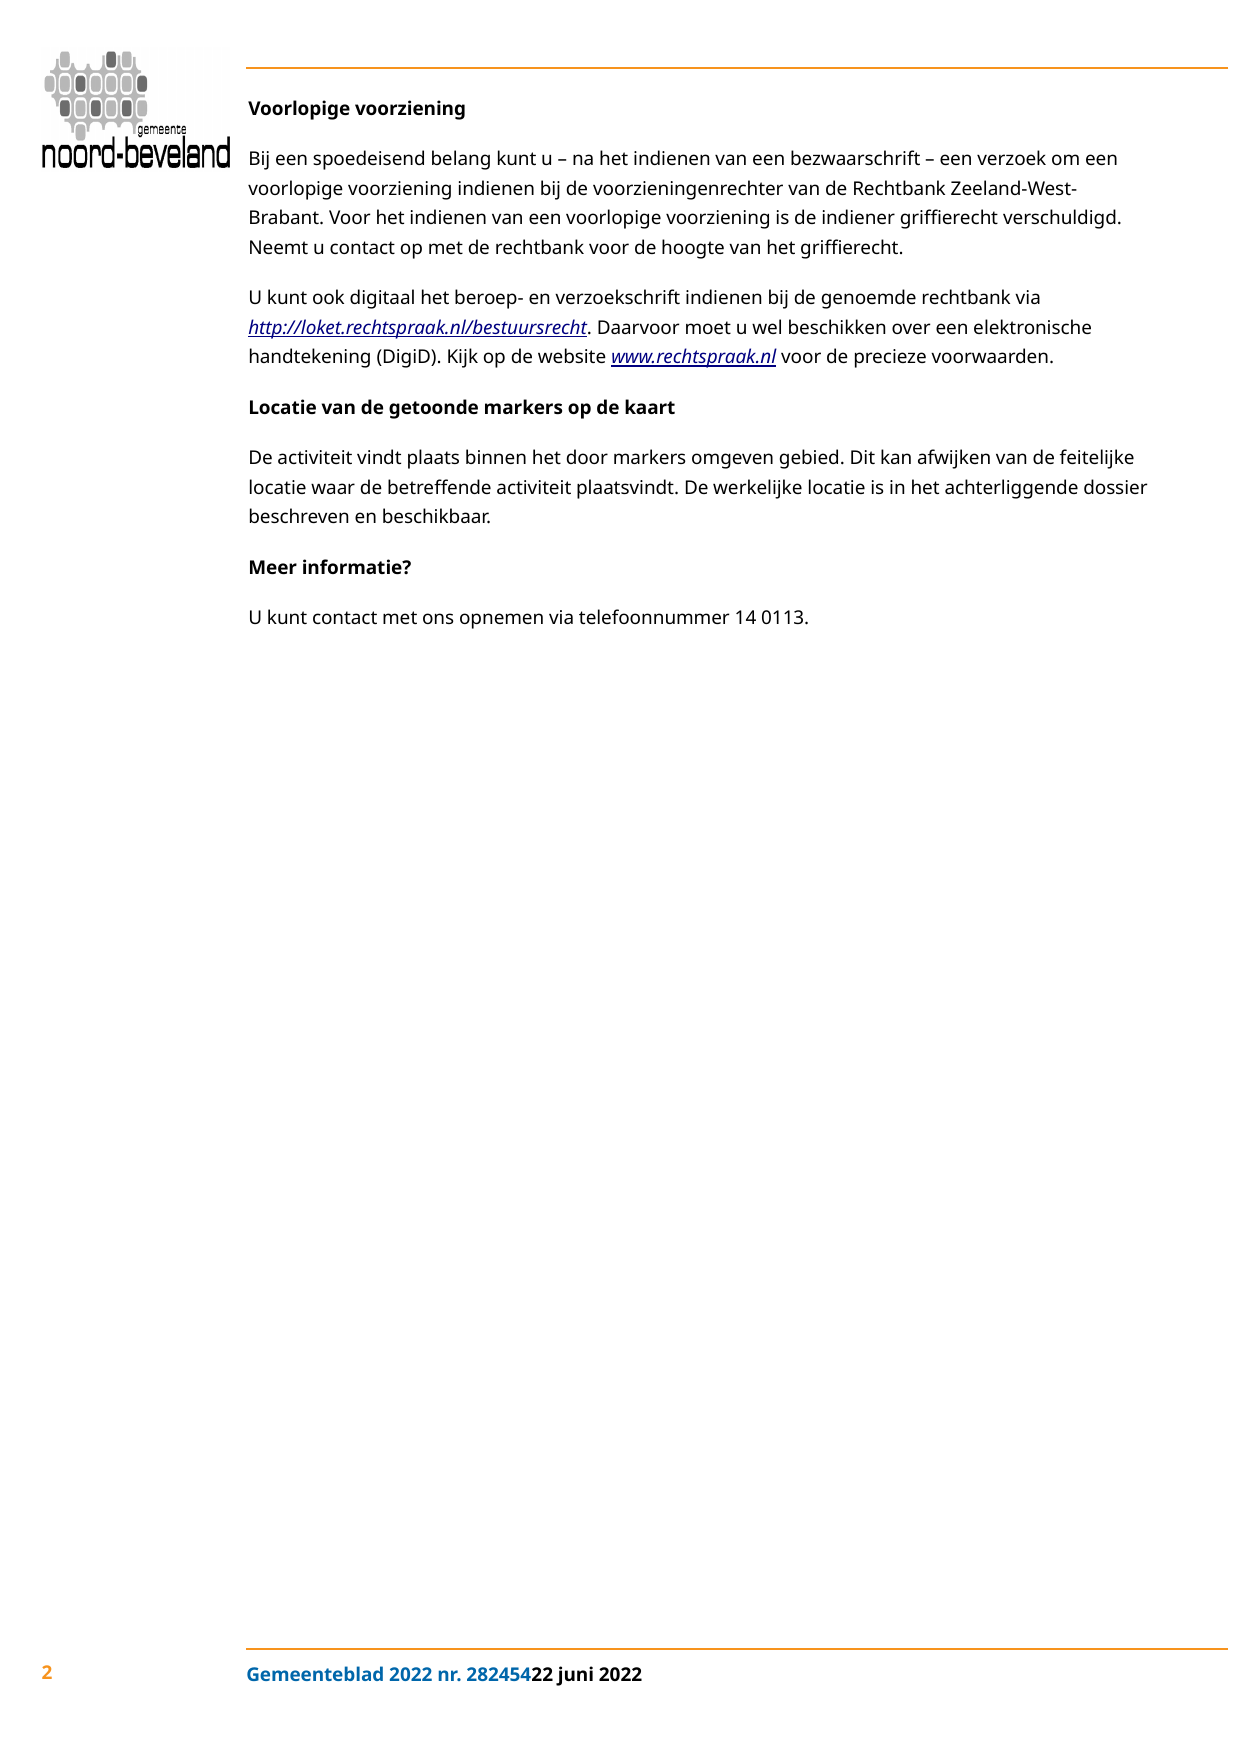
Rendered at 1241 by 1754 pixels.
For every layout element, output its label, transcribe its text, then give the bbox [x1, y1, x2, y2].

text De activiteit vindt plaats binnen het door markers omgeven gebied. Dit kan afwijken van de feitelijke locatie waar de betreffende activiteit plaatsvindt. De werkelijke locatie is in het achterliggende dossier beschreven en beschikbaar. [248, 444, 1152, 529]
text U kunt ook digitaal het beroep- en verzoekschrift indienen bij de genoemde rechtbank via http://loket.rechtspraak.nl/bestuursrecht. Daarvoor moet u wel beschikken over een elektronische handtekening (DigiD). Kijk op de website www.rechtspraak.nl voor de precieze voorwaarden. [248, 284, 1152, 369]
text Voorlopige voorziening [248, 95, 1152, 121]
text Meer informatie? [248, 554, 1152, 580]
text U kunt contact met ons opnemen via telefoonnummer 14 0113. [248, 604, 1152, 630]
text Locatie van de getoonde markers op de kaart [248, 394, 1152, 420]
picture [41, 47, 231, 172]
text Bij een spoedeisend belang kunt u – na het indienen van een bezwaarschrift – een verzoek om een voorlopige voorziening indienen bij de voorzieningenrechter van de Rechtbank Zeeland-West-Brabant. Voor het indienen van een voorlopige voorziening is de indiener griffierecht verschuldigd. Neemt u contact op met de rechtbank voor de hoogte van het griffierecht. [248, 145, 1152, 260]
